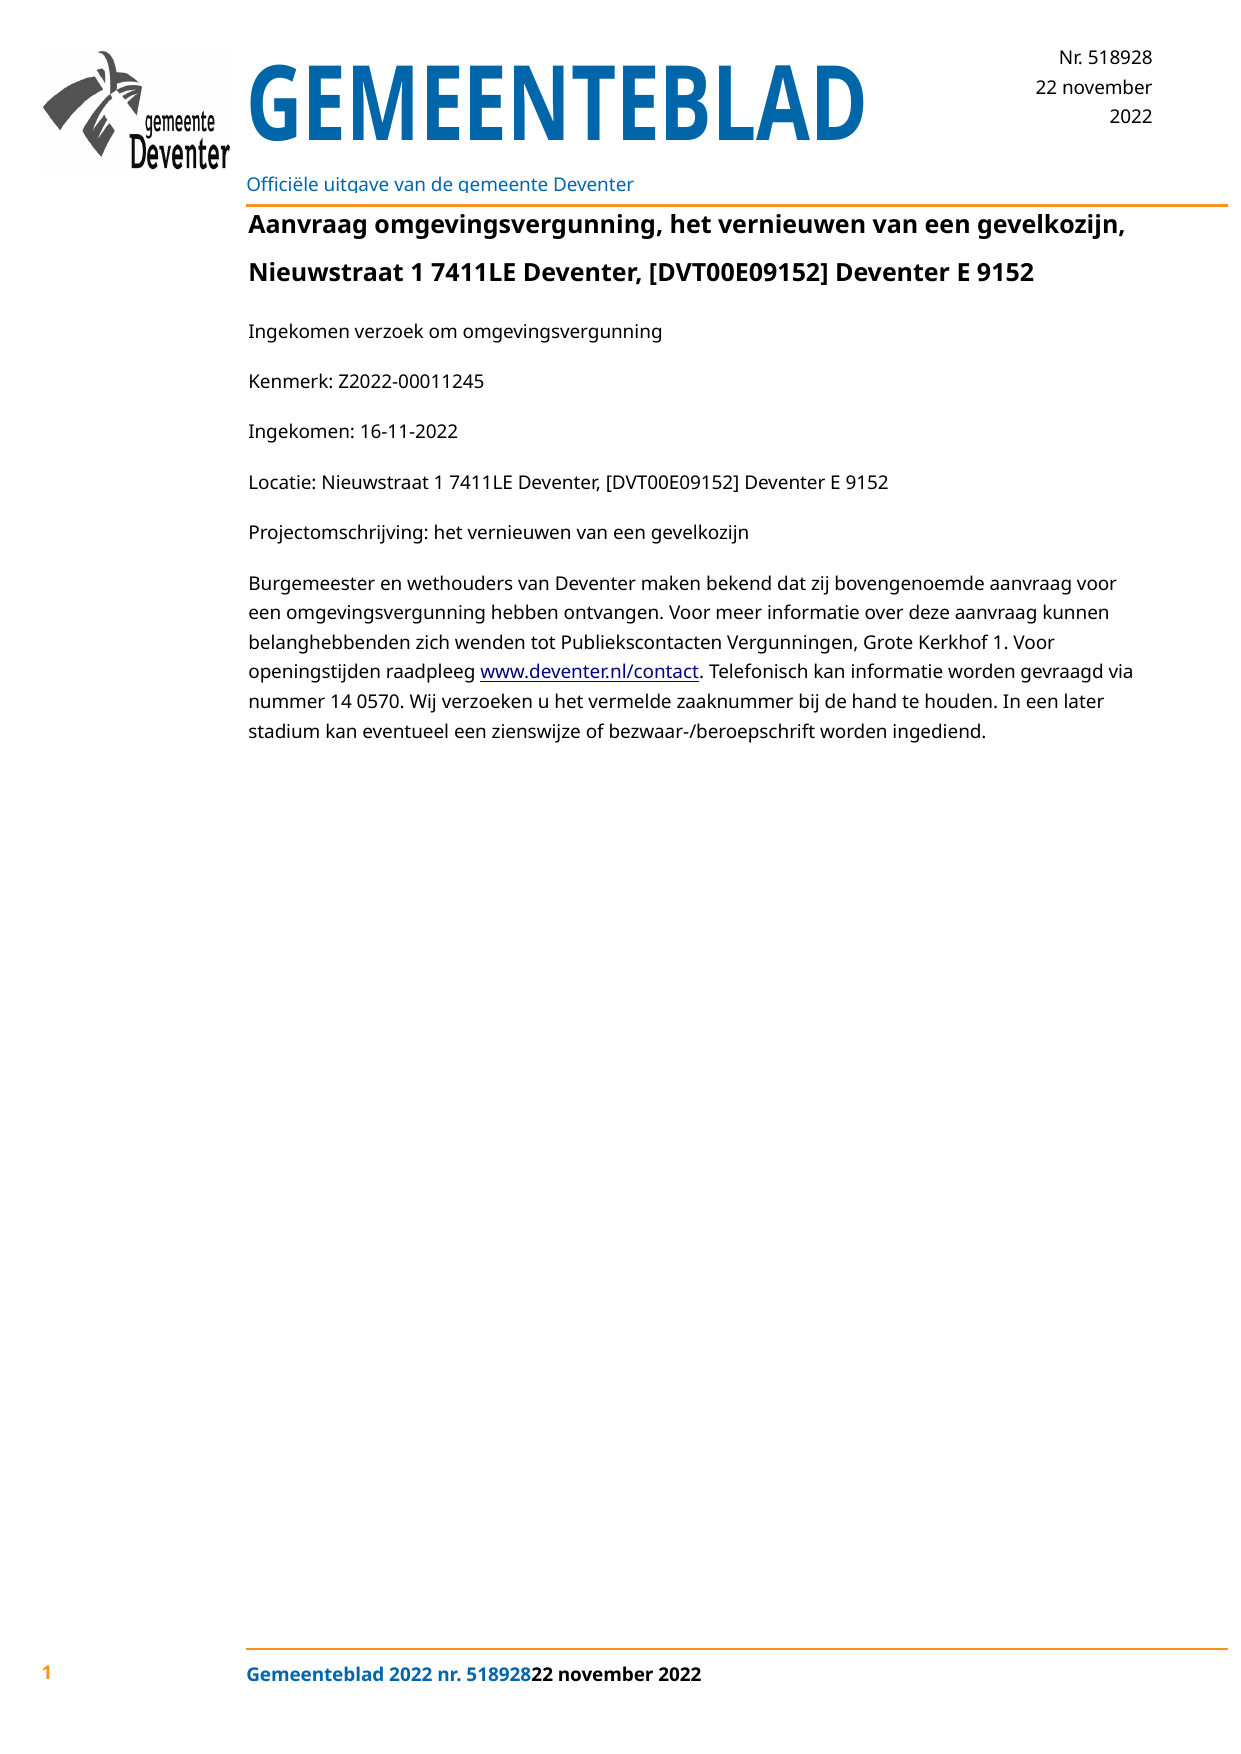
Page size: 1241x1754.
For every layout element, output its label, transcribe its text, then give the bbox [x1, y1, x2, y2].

text Locatie: Nieuwstraat 1 7411LE Deventer, [DVT00E09152] Deventer E 9152 [248, 469, 1152, 495]
text Ingekomen verzoek om omgevingsvergunning [248, 318, 1152, 344]
text Burgemeester en wethouders van Deventer maken bekend dat zij bovengenoemde aanvraag voor een omgevingsvergunning hebben ontvangen. Voor meer informatie over deze aanvraag kunnen belanghebbenden zich wenden tot Publiekscontacten Vergunningen, Grote Kerkhof 1. Voor openingstijden raadpleeg www.deventer.nl/contact. Telefonisch kan informatie worden gevraagd via nummer 14 0570. Wij verzoeken u het vermelde zaaknummer bij de hand te houden. In een later stadium kan eventueel een zienswijze of bezwaar-/beroepschrift worden ingediend. [248, 570, 1152, 744]
text Projectomschrijving: het vernieuwen van een gevelkozijn [248, 519, 1152, 545]
picture [41, 47, 231, 172]
text Ingekomen: 16-11-2022 [248, 419, 1152, 444]
text Kenmerk: Z2022-00011245 [248, 368, 1152, 394]
text Aanvraag omgevingsvergunning, het vernieuwen van een gevelkozijn, Nieuwstraat 1 7411LE Deventer, [DVT00E09152] Deventer E 9152 [248, 207, 1152, 288]
